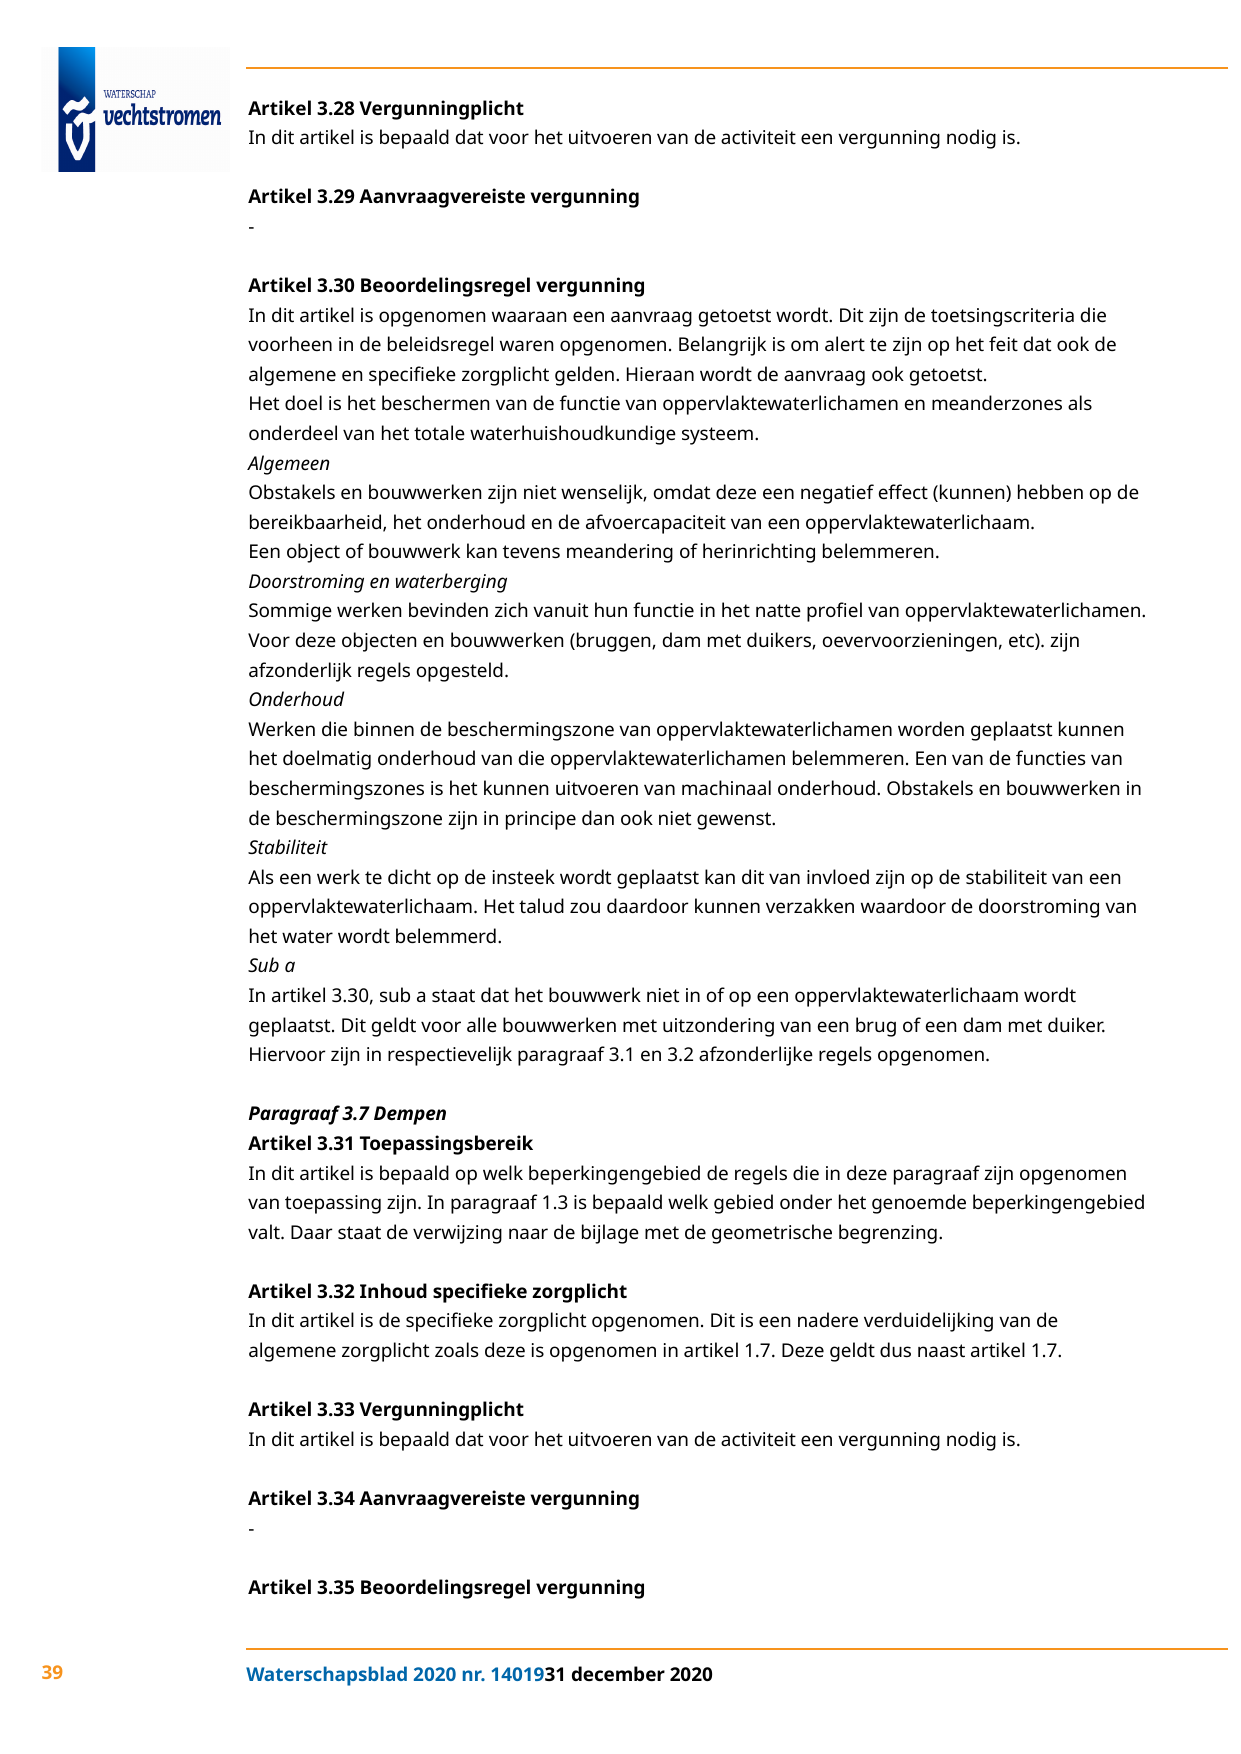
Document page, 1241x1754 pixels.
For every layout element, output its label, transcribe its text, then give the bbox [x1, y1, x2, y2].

picture [41, 47, 231, 172]
text Artikel 3.30 Beoordelingsregel vergunning [248, 272, 1152, 298]
text Algemeen [248, 450, 1152, 476]
text Obstakels en bouwwerken zijn niet wenselijk, omdat deze een negatief effect (kunnen) hebben op de bereikbaarheid, het onderhoud en de afvoercapaciteit van een oppervlaktewaterlichaam. [248, 479, 1152, 535]
text In dit artikel is bepaald dat voor het uitvoeren van de activiteit een vergunning nodig is. [248, 124, 1152, 150]
text Als een werk te dicht op de insteek wordt geplaatst kan dit van invloed zijn op de stabiliteit van een oppervlaktewaterlichaam. Het talud zou daardoor kunnen verzakken waardoor de doorstroming van het water wordt belemmerd. [248, 864, 1152, 949]
text - [248, 213, 1152, 239]
text Sommige werken bevinden zich vanuit hun functie in het natte profiel van oppervlaktewaterlichamen. Voor deze objecten en bouwwerken (bruggen, dam met duikers, oevervoorzieningen, etc). zijn afzonderlijk regels opgesteld. [248, 598, 1152, 683]
text In dit artikel is de specifieke zorgplicht opgenomen. Dit is een nadere verduidelijking van de algemene zorgplicht zoals deze is opgenomen in artikel 1.7. Deze geldt dus naast artikel 1.7. [248, 1308, 1152, 1363]
text Artikel 3.29 Aanvraagvereiste vergunning [248, 183, 1152, 209]
text Paragraaf 3.7 Dempen [248, 1101, 1152, 1126]
text Het doel is het beschermen van de functie van oppervlaktewaterlichamen en meanderzones als onderdeel van het totale waterhuishoudkundige systeem. [248, 391, 1152, 446]
text - [248, 1515, 1152, 1541]
text Onderhoud [248, 686, 1152, 712]
text Artikel 3.35 Beoordelingsregel vergunning [248, 1574, 1152, 1600]
text In dit artikel is bepaald dat voor het uitvoeren van de activiteit een vergunning nodig is. [248, 1426, 1152, 1452]
text Werken die binnen de beschermingszone van oppervlaktewaterlichamen worden geplaatst kunnen het doelmatig onderhoud van die oppervlaktewaterlichamen belemmeren. Een van de functies van beschermingszones is het kunnen uitvoeren van machinaal onderhoud. Obstakels en bouwwerken in de beschermingszone zijn in principe dan ook niet gewenst. [248, 716, 1152, 831]
text Sub a [248, 953, 1152, 978]
text In dit artikel is opgenomen waaraan een aanvraag getoetst wordt. Dit zijn de toetsingscriteria die voorheen in de beleidsregel waren opgenomen. Belangrijk is om alert te zijn op het feit dat ook de algemene en specifieke zorgplicht gelden. Hieraan wordt de aanvraag ook getoetst. [248, 302, 1152, 387]
text Doorstroming en waterberging [248, 568, 1152, 594]
text Artikel 3.33 Vergunningplicht [248, 1396, 1152, 1422]
text Artikel 3.32 Inhoud specifieke zorgplicht [248, 1278, 1152, 1304]
text Stabiliteit [248, 834, 1152, 860]
text Artikel 3.34 Aanvraagvereiste vergunning [248, 1485, 1152, 1511]
text Artikel 3.28 Vergunningplicht [248, 95, 1152, 121]
text In artikel 3.30, sub a staat dat het bouwwerk niet in of op een oppervlaktewaterlichaam wordt geplaatst. Dit geldt voor alle bouwwerken met uitzondering van een brug of een dam met duiker. Hiervoor zijn in respectievelijk paragraaf 3.1 en 3.2 afzonderlijke regels opgenomen. [248, 982, 1152, 1067]
text In dit artikel is bepaald op welk beperkingengebied de regels die in deze paragraaf zijn opgenomen van toepassing zijn. In paragraaf 1.3 is bepaald welk gebied onder het genoemde beperkingengebied valt. Daar staat de verwijzing naar de bijlage met de geometrische begrenzing. [248, 1160, 1152, 1245]
text Artikel 3.31 Toepassingsbereik [248, 1130, 1152, 1156]
text Een object of bouwwerk kan tevens meandering of herinrichting belemmeren. [248, 538, 1152, 564]
